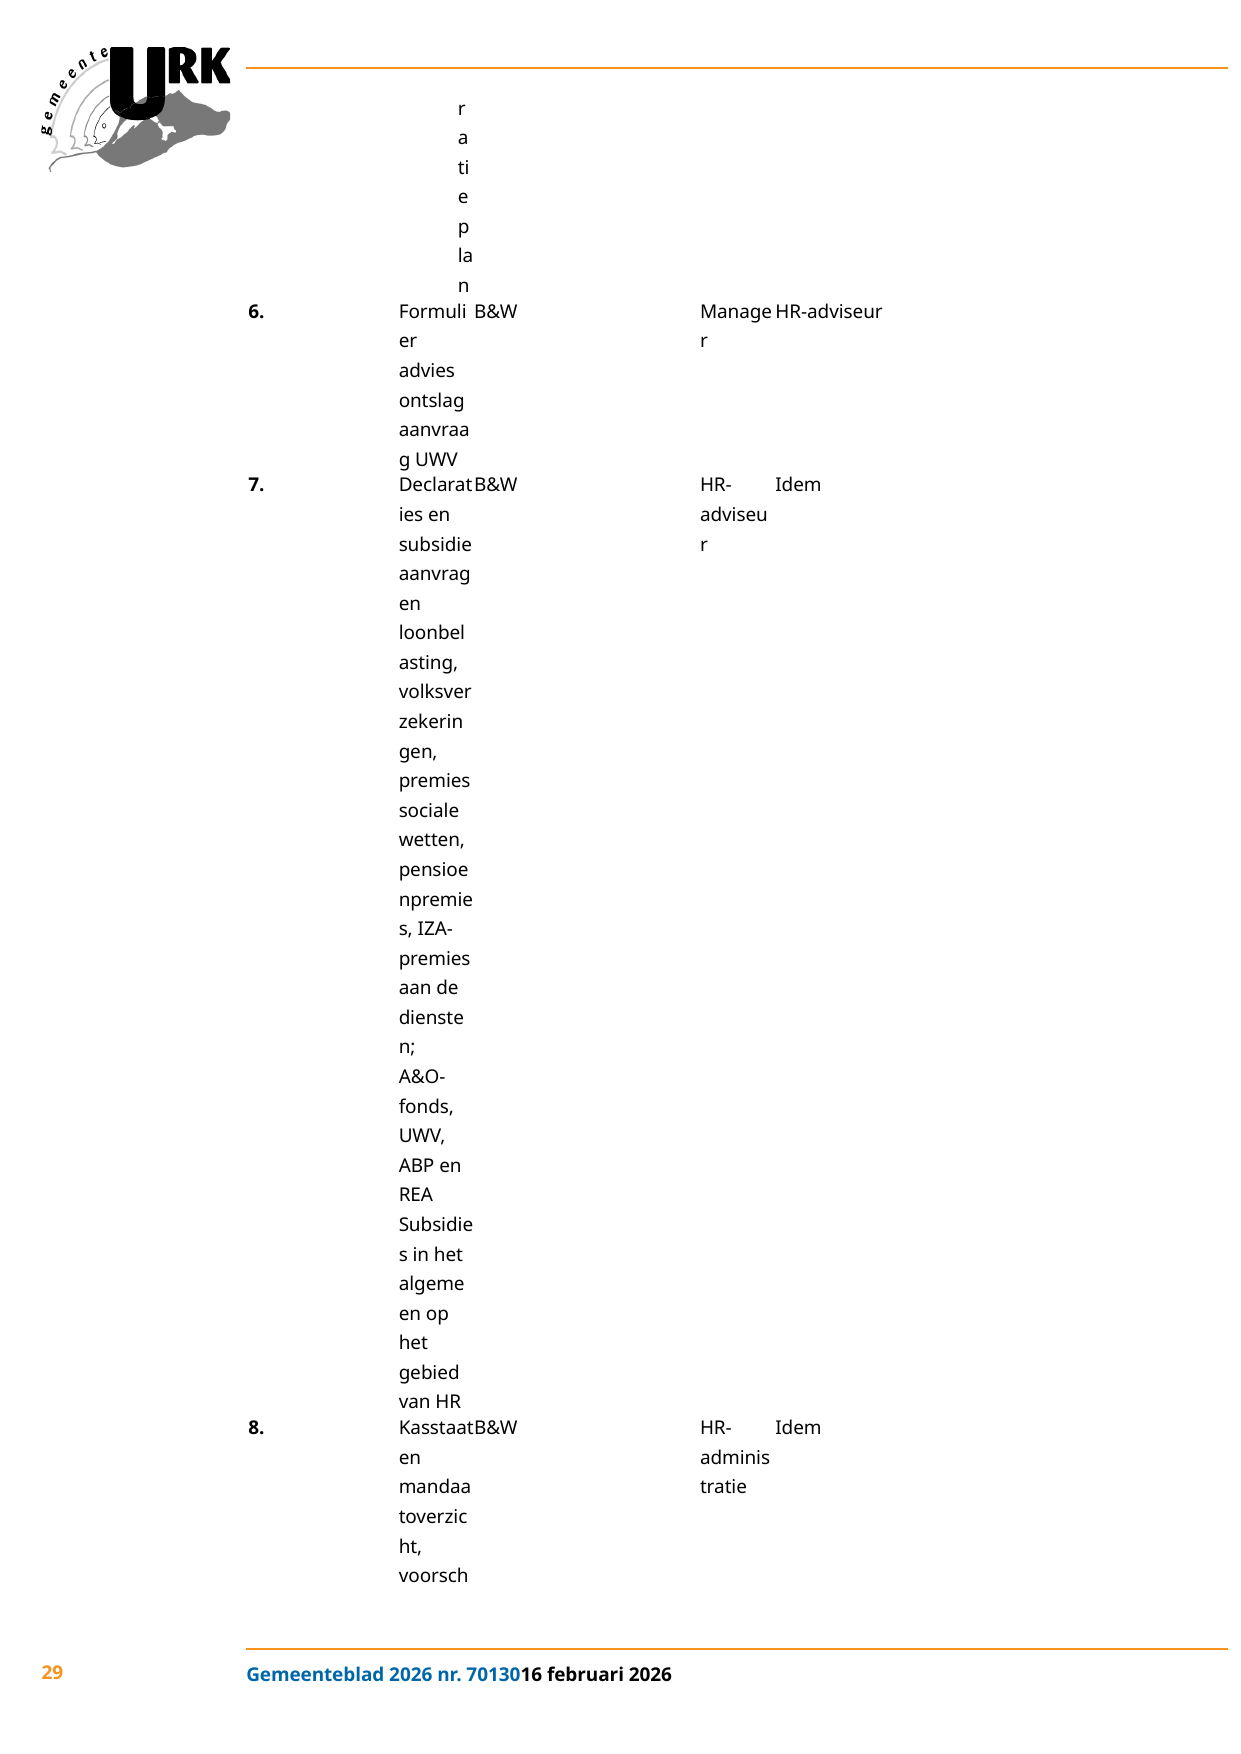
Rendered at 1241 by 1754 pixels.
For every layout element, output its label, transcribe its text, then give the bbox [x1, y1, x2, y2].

table_cell Idem [775, 1415, 1001, 1588]
table_cell [1001, 298, 1152, 472]
table_cell HR-adviseur [700, 472, 775, 1414]
table_cell [1001, 95, 1152, 298]
table_cell [1001, 472, 1152, 1414]
table_cell ratieplan [399, 95, 474, 298]
table_cell Manager [700, 298, 775, 472]
table_cell Declaraties en subsidieaanvragen loonbelasting, volksverzekeringen, premies sociale wetten, pensioenpremies, IZA-premies aan de diensten; A&O-fonds, UWV, ABP en REA Subsidies in het algemeen op het gebied van HR [399, 472, 474, 1414]
table_cell HR-administratie [700, 1415, 775, 1588]
table_cell 6. [248, 298, 398, 472]
table_cell Kasstaat en mandaatoverzicht, voorsch [399, 1415, 474, 1588]
table_cell HR-adviseur [775, 298, 1001, 472]
table_cell 7. [248, 472, 398, 1414]
table_cell B&W [474, 298, 700, 472]
table_cell [775, 95, 1001, 298]
table_cell [700, 95, 775, 298]
table_cell 8. [248, 1415, 398, 1588]
table_cell [1001, 1415, 1152, 1588]
table_cell B&W [474, 472, 700, 1414]
table_cell B&W [474, 1415, 700, 1588]
table_cell [474, 95, 700, 298]
table_cell Formulier advies ontslagaanvraag UWV [399, 298, 474, 472]
table_cell [248, 95, 398, 298]
table_cell Idem [775, 472, 1001, 1414]
picture [41, 47, 231, 172]
